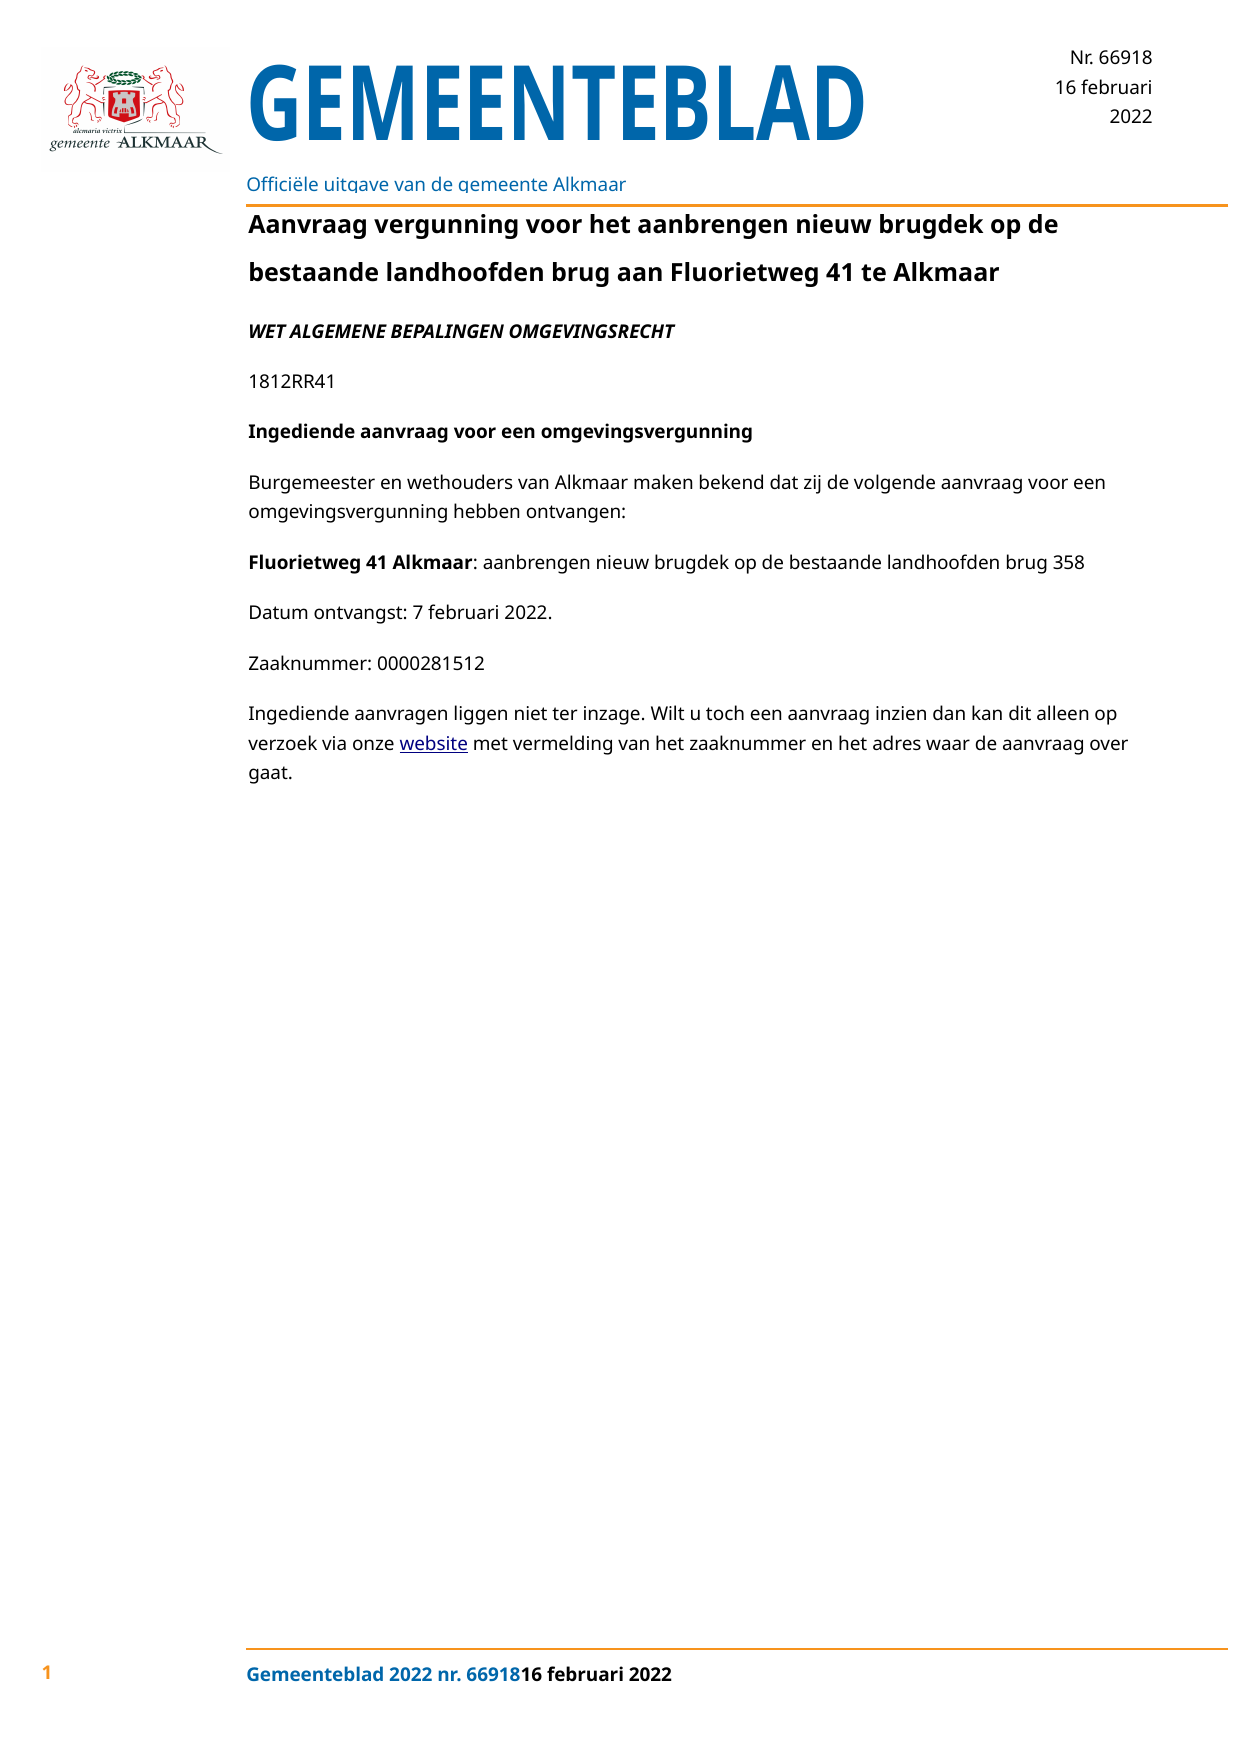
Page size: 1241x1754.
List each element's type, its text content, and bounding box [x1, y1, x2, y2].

text WET ALGEMENE BEPALINGEN OMGEVINGSRECHT [248, 318, 1152, 344]
text Ingediende aanvragen liggen niet ter inzage. Wilt u toch een aanvraag inzien dan kan dit alleen op verzoek via onze website met vermelding van het zaaknummer en het adres waar de aanvraag over gaat. [248, 700, 1152, 785]
picture [41, 47, 231, 172]
text Ingediende aanvraag voor een omgevingsvergunning [248, 419, 1152, 444]
text 1812RR41 [248, 368, 1152, 394]
text Datum ontvangst: 7 februari 2022. [248, 599, 1152, 625]
text Fluorietweg 41 Alkmaar: aanbrengen nieuw brugdek op de bestaande landhoofden brug 358 [248, 549, 1152, 575]
text Zaaknummer: 0000281512 [248, 650, 1152, 676]
text Aanvraag vergunning voor het aanbrengen nieuw brugdek op de bestaande landhoofden brug aan Fluorietweg 41 te Alkmaar [248, 207, 1152, 288]
text Burgemeester en wethouders van Alkmaar maken bekend dat zij de volgende aanvraag voor een omgevingsvergunning hebben ontvangen: [248, 469, 1152, 524]
